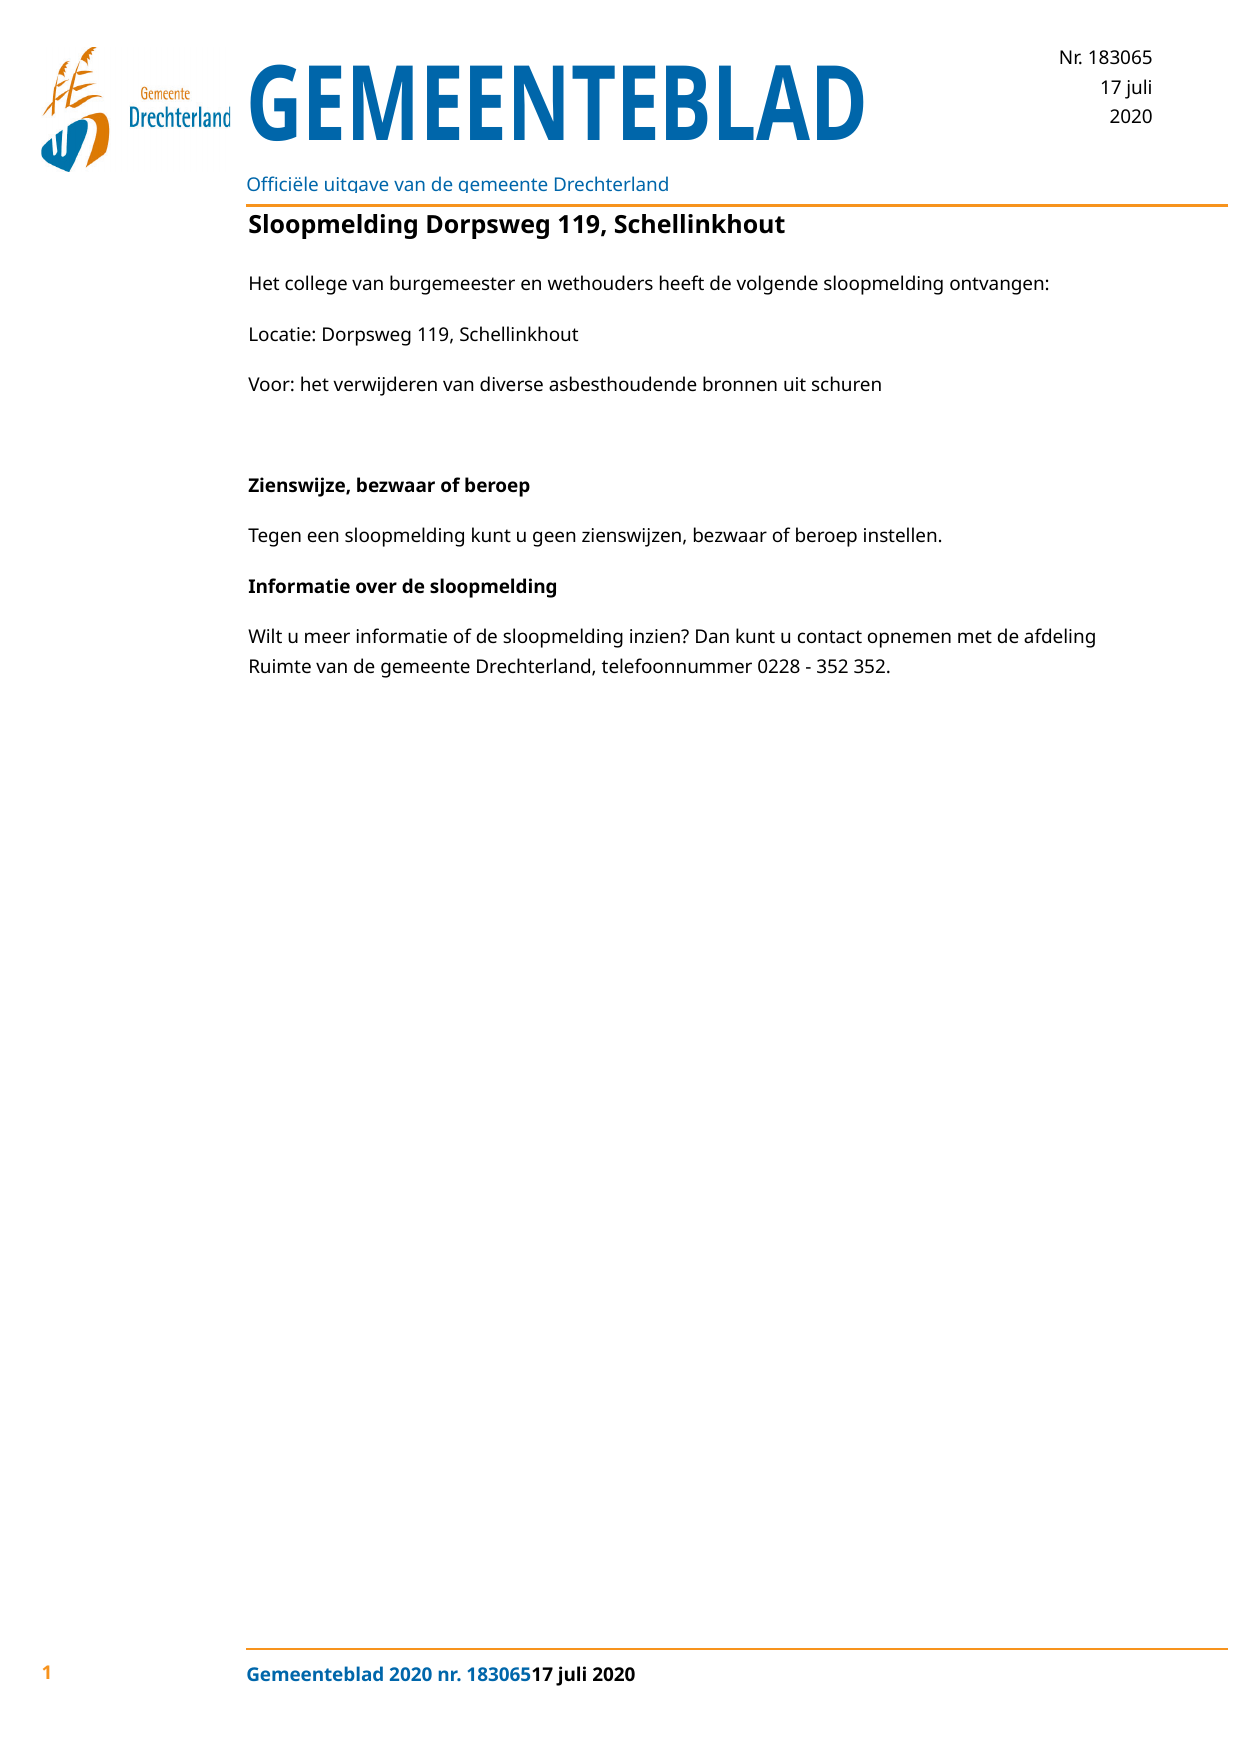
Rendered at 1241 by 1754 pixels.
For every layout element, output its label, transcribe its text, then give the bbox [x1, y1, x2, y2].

text Tegen een sloopmelding kunt u geen zienswijzen, bezwaar of beroep instellen. [248, 522, 1152, 548]
picture [41, 47, 231, 172]
text Wilt u meer informatie of de sloopmelding inzien? Dan kunt u contact opnemen met de afdeling Ruimte van de gemeente Drechterland, telefoonnummer 0228 - 352 352. [248, 623, 1152, 678]
text Voor: het verwijderen van diverse asbesthoudende bronnen uit schuren [248, 371, 1152, 397]
picture [226, 115, 231, 124]
picture [41, 158, 64, 172]
text Locatie: Dorpsweg 119, Schellinkhout [248, 321, 1152, 346]
text Sloopmelding Dorpsweg 119, Schellinkhout [248, 207, 1152, 241]
text Zienswijze, bezwaar of beroep [248, 472, 1152, 498]
text Informatie over de sloopmelding [248, 573, 1152, 598]
text Het college van burgemeester en wethouders heeft de volgende sloopmelding ontvangen: [248, 270, 1152, 296]
